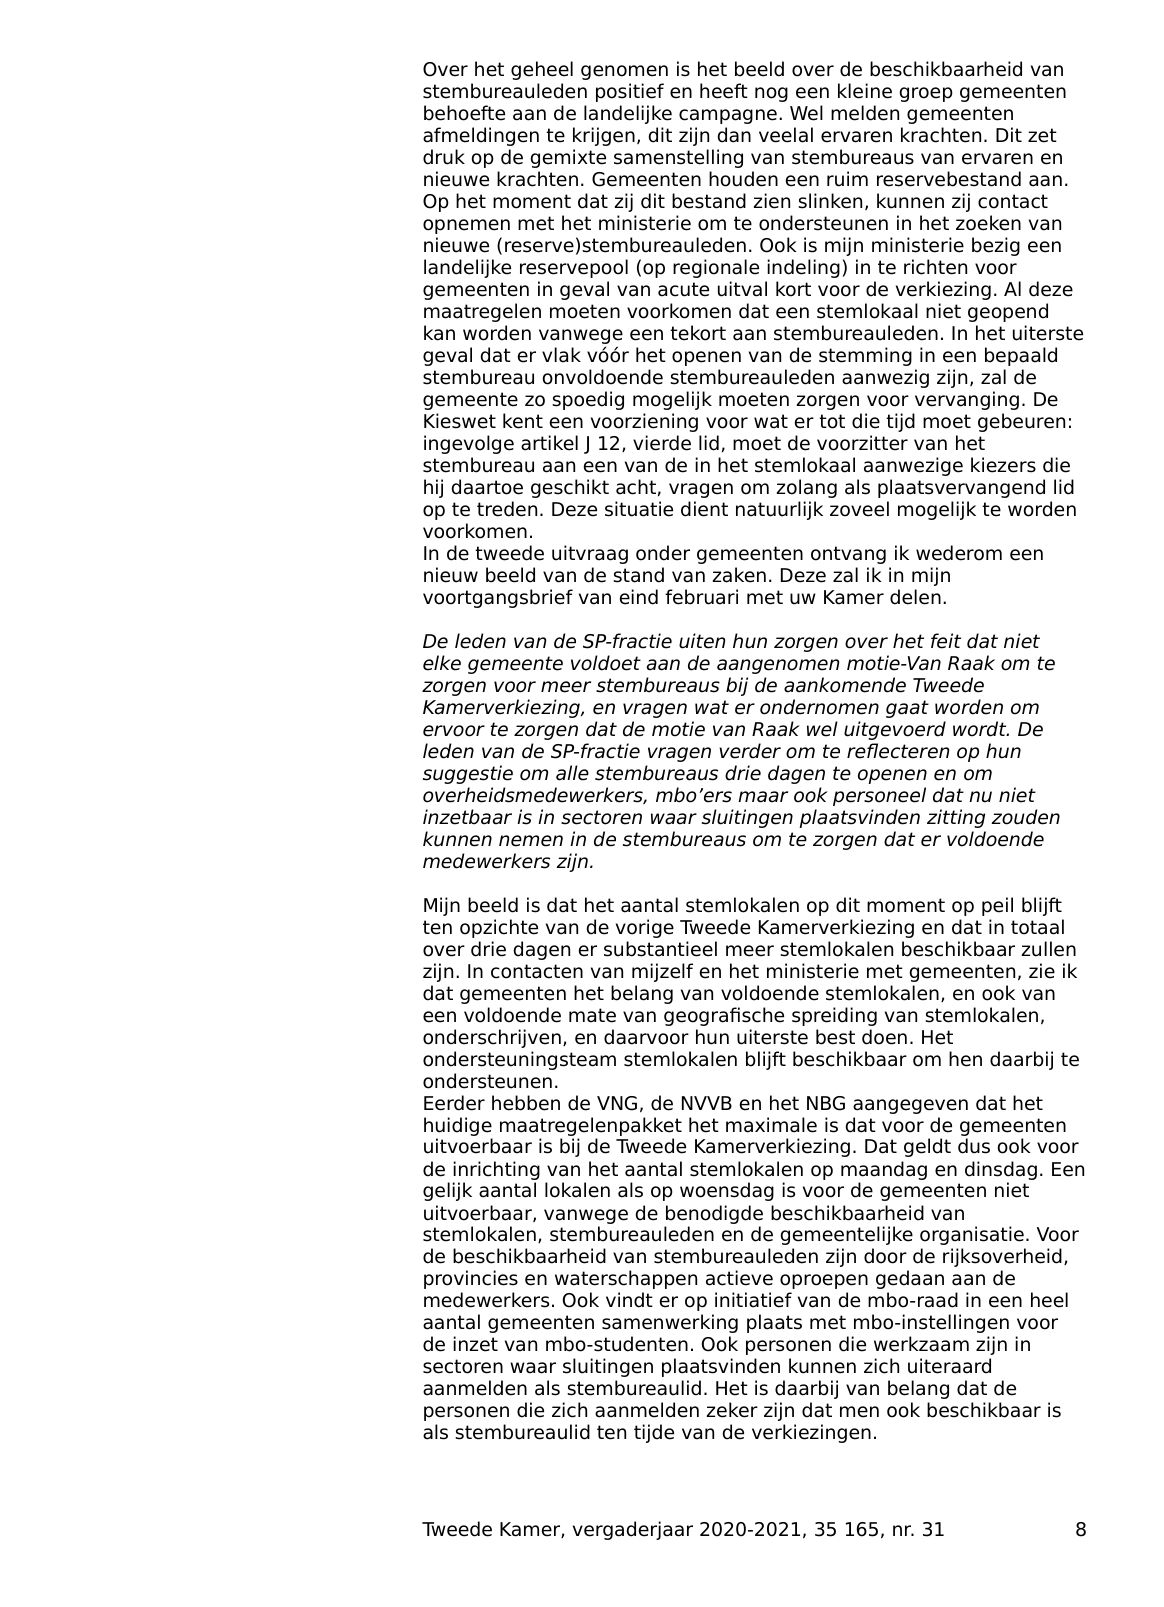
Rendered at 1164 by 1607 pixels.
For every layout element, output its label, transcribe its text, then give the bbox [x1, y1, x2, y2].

text Mijn beeld is dat het aantal stemlokalen op dit moment op peil blijft ten opzichte van de vorige Tweede Kamerverkiezing en dat in totaal over drie dagen er substantieel meer stemlokalen beschikbaar zullen zijn. In contacten van mijzelf en het ministerie met gemeenten, zie ik dat gemeenten het belang van voldoende stemlokalen, en ook van een voldoende mate van geografische spreiding van stemlokalen, onderschrijven, en daarvoor hun uiterste best doen. Het ondersteuningsteam stemlokalen blijft beschikbaar om hen daarbij te ondersteunen. [422, 895, 1087, 1092]
text In de tweede uitvraag onder gemeenten ontvang ik wederom een nieuw beeld van de stand van zaken. Deze zal ik in mijn voortgangsbrief van eind februari met uw Kamer delen. [422, 543, 1087, 608]
text De leden van de SP-fractie uiten hun zorgen over het feit dat niet elke gemeente voldoet aan de aangenomen motie-Van Raak om te zorgen voor meer stembureaus bij de aankomende Tweede Kamerverkiezing, en vragen wat er ondernomen gaat worden om ervoor te zorgen dat de motie van Raak wel uitgevoerd wordt. De leden van de SP-fractie vragen verder om te reflecteren op hun suggestie om alle stembureaus drie dagen te openen en om overheidsmedewerkers, mbo’ers maar ook personeel dat nu niet inzetbaar is in sectoren waar sluitingen plaatsvinden zitting zouden kunnen nemen in de stembureaus om te zorgen dat er voldoende medewerkers zijn. [422, 631, 1087, 872]
text Eerder hebben de VNG, de NVVB en het NBG aangegeven dat het huidige maatregelenpakket het maximale is dat voor de gemeenten uitvoerbaar is bij de Tweede Kamerverkiezing. Dat geldt dus ook voor de inrichting van het aantal stemlokalen op maandag en dinsdag. Een gelijk aantal lokalen als op woensdag is voor de gemeenten niet uitvoerbaar, vanwege de benodigde beschikbaarheid van stemlokalen, stembureauleden en de gemeentelijke organisatie. Voor de beschikbaarheid van stembureauleden zijn door de rijksoverheid, provincies en waterschappen actieve oproepen gedaan aan de medewerkers. Ook vindt er op initiatief van de mbo-raad in een heel aantal gemeenten samenwerking plaats met mbo-instellingen voor de inzet van mbo-studenten. Ook personen die werkzaam zijn in sectoren waar sluitingen plaatsvinden kunnen zich uiteraard aanmelden als stembureaulid. Het is daarbij van belang dat de personen die zich aanmelden zeker zijn dat men ook beschikbaar is als stembureaulid ten tijde van de verkiezingen. [422, 1092, 1087, 1444]
text Over het geheel genomen is het beeld over de beschikbaarheid van stembureauleden positief en heeft nog een kleine groep gemeenten behoefte aan de landelijke campagne. Wel melden gemeenten afmeldingen te krijgen, dit zijn dan veelal ervaren krachten. Dit zet druk op de gemixte samenstelling van stembureaus van ervaren en nieuwe krachten. Gemeenten houden een ruim reservebestand aan. Op het moment dat zij dit bestand zien slinken, kunnen zij contact opnemen met het ministerie om te ondersteunen in het zoeken van nieuwe (reserve)stembureauleden. Ook is mijn ministerie bezig een landelijke reservepool (op regionale indeling) in te richten voor gemeenten in geval van acute uitval kort voor de verkiezing. Al deze maatregelen moeten voorkomen dat een stemlokaal niet geopend kan worden vanwege een tekort aan stembureauleden. In het uiterste geval dat er vlak vóór het openen van de stemming in een bepaald stembureau onvoldoende stembureauleden aanwezig zijn, zal de gemeente zo spoedig mogelijk moeten zorgen voor vervanging. De Kieswet kent een voorziening voor wat er tot die tijd moet gebeuren: ingevolge artikel J 12, vierde lid, moet de voorzitter van het stembureau aan een van de in het stemlokaal aanwezige kiezers die hij daartoe geschikt acht, vragen om zolang als plaatsvervangend lid op te treden. Deze situatie dient natuurlijk zoveel mogelijk te worden voorkomen. [422, 59, 1087, 543]
